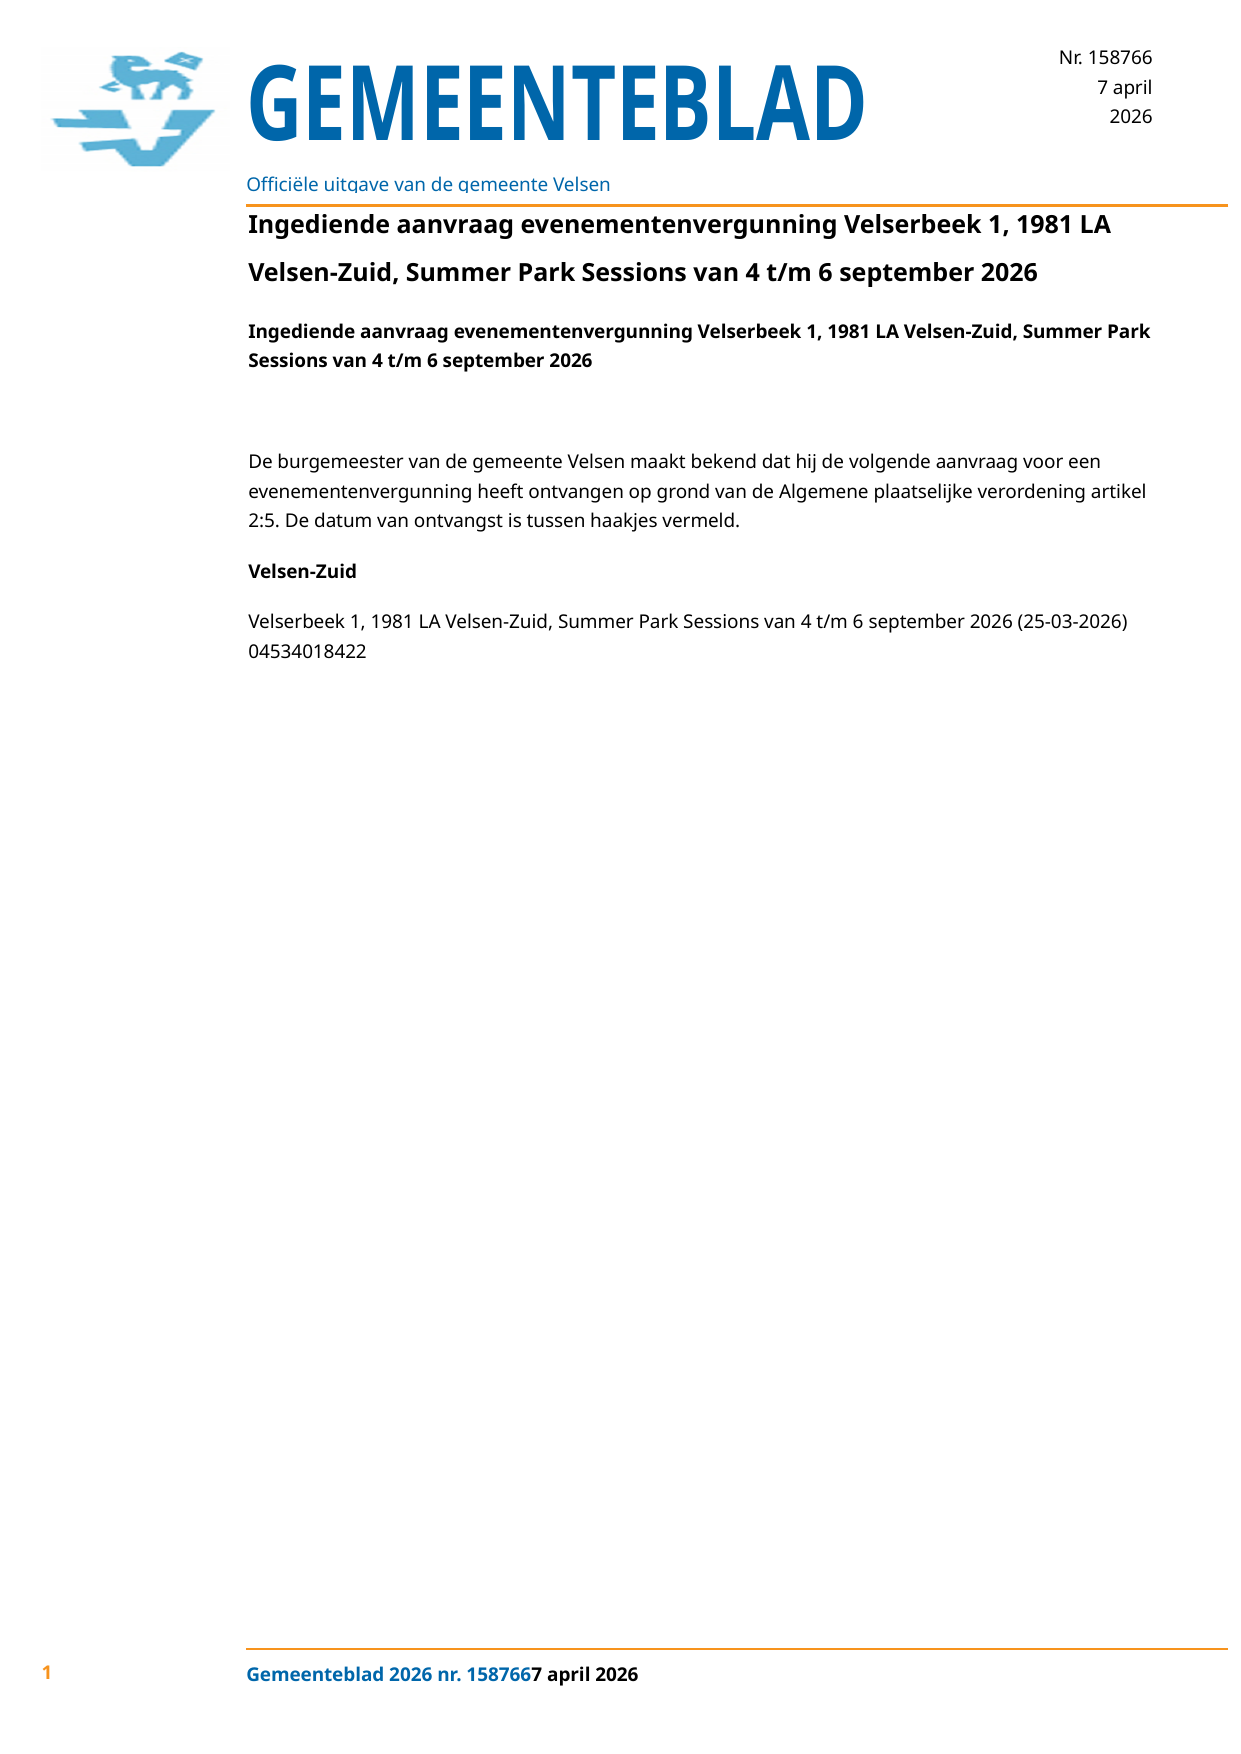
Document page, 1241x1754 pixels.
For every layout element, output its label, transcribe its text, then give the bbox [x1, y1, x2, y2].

text Ingediende aanvraag evenementenvergunning Velserbeek 1, 1981 LA Velsen-Zuid, Summer Park Sessions van 4 t/m 6 september 2026 [248, 207, 1152, 288]
text Velserbeek 1, 1981 LA Velsen-Zuid, Summer Park Sessions van 4 t/m 6 september 2026 (25-03-2026) 04534018422 [248, 608, 1152, 664]
text Ingediende aanvraag evenementenvergunning Velserbeek 1, 1981 LA Velsen-Zuid, Summer Park Sessions van 4 t/m 6 september 2026 [248, 318, 1152, 373]
text Velsen-Zuid [248, 558, 1152, 584]
picture [41, 47, 231, 172]
text De burgemeester van de gemeente Velsen maakt bekend dat hij de volgende aanvraag voor een evenementenvergunning heeft ontvangen op grond van de Algemene plaatselijke verordening artikel 2:5. De datum van ontvangst is tussen haakjes vermeld. [248, 448, 1152, 533]
